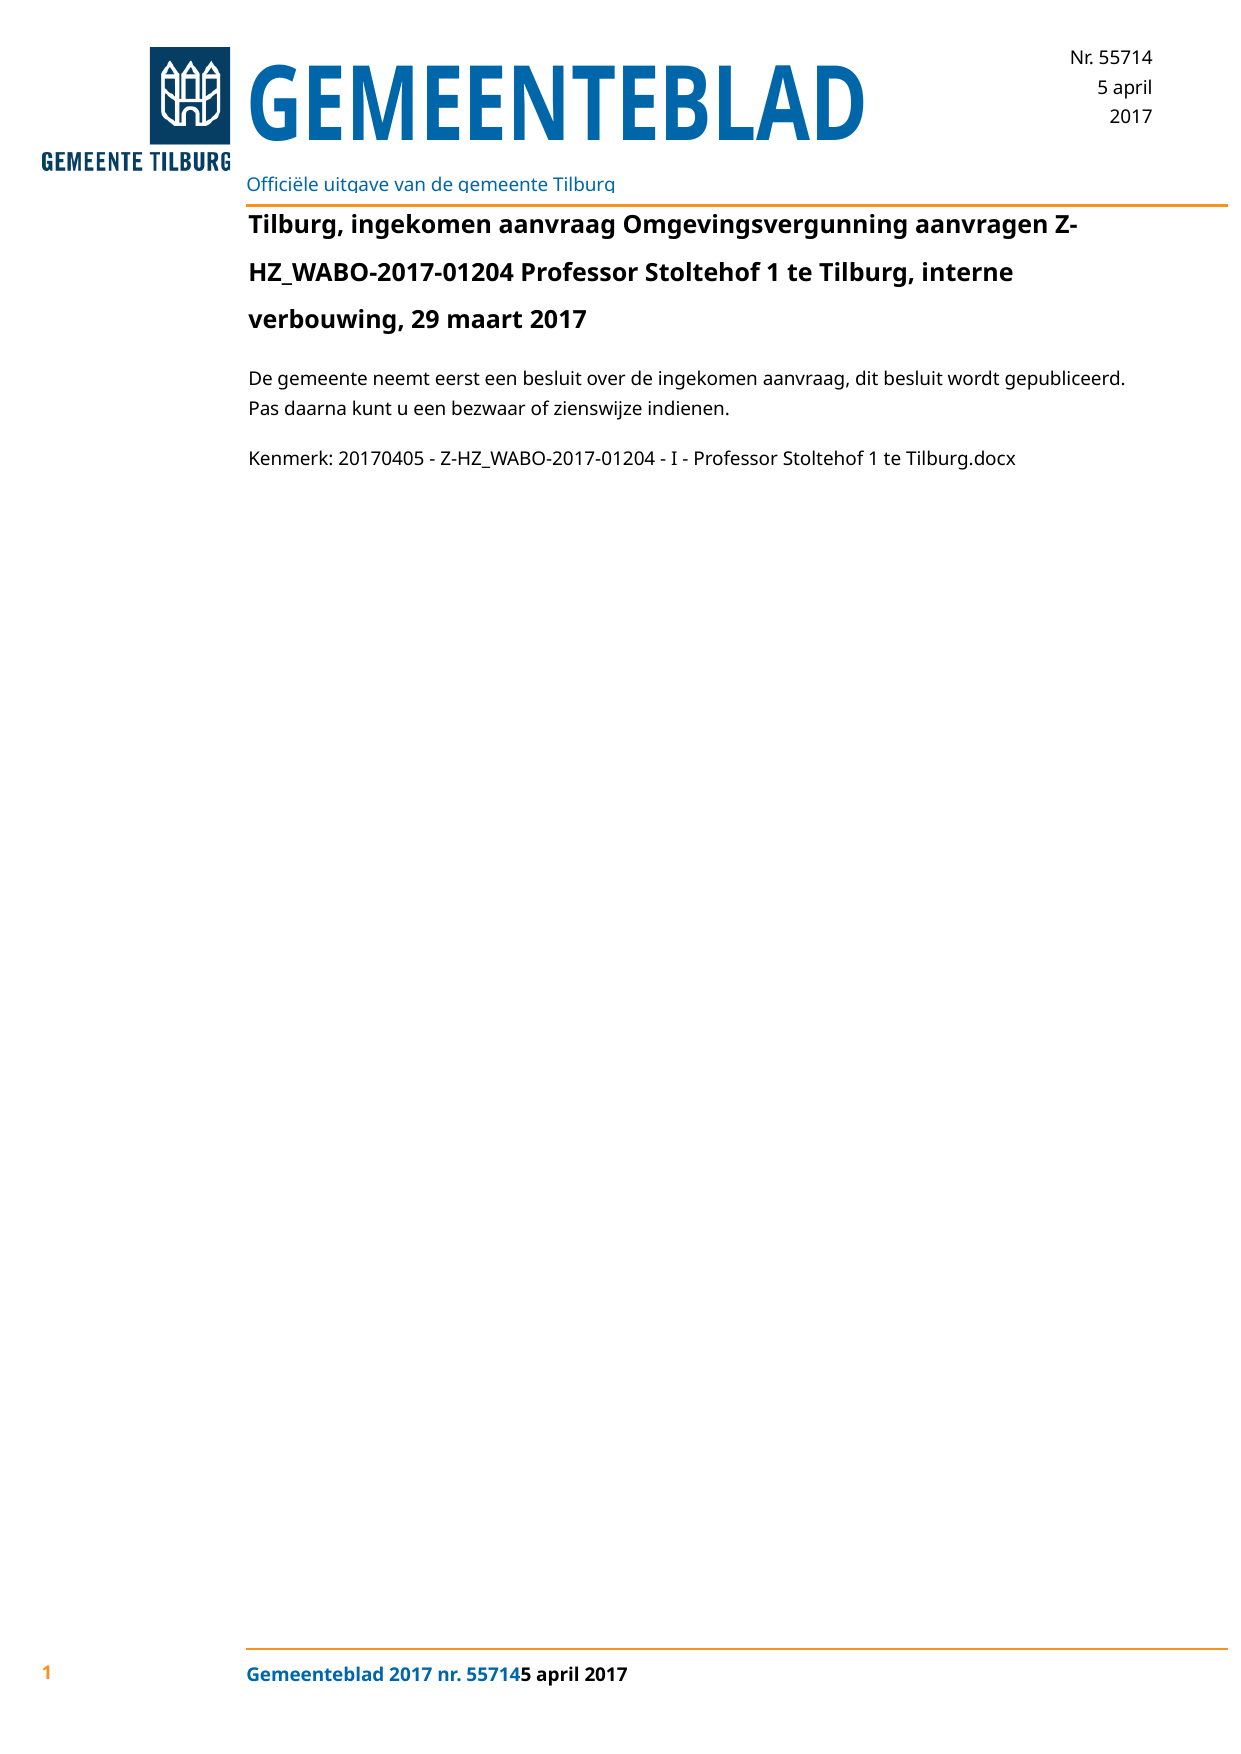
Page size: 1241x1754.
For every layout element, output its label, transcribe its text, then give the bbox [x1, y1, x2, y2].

text Kenmerk: 20170405 - Z-HZ_WABO-2017-01204 - I - Professor Stoltehof 1 te Tilburg.docx [248, 446, 1152, 471]
text De gemeente neemt eerst een besluit over de ingekomen aanvraag, dit besluit wordt gepubliceerd. Pas daarna kunt u een bezwaar of zienswijze indienen. [248, 366, 1152, 421]
text Tilburg, ingekomen aanvraag Omgevingsvergunning aanvragen Z-HZ_WABO-2017-01204 Professor Stoltehof 1 te Tilburg, interne verbouwing, 29 maart 2017 [248, 207, 1152, 336]
picture [41, 47, 231, 172]
